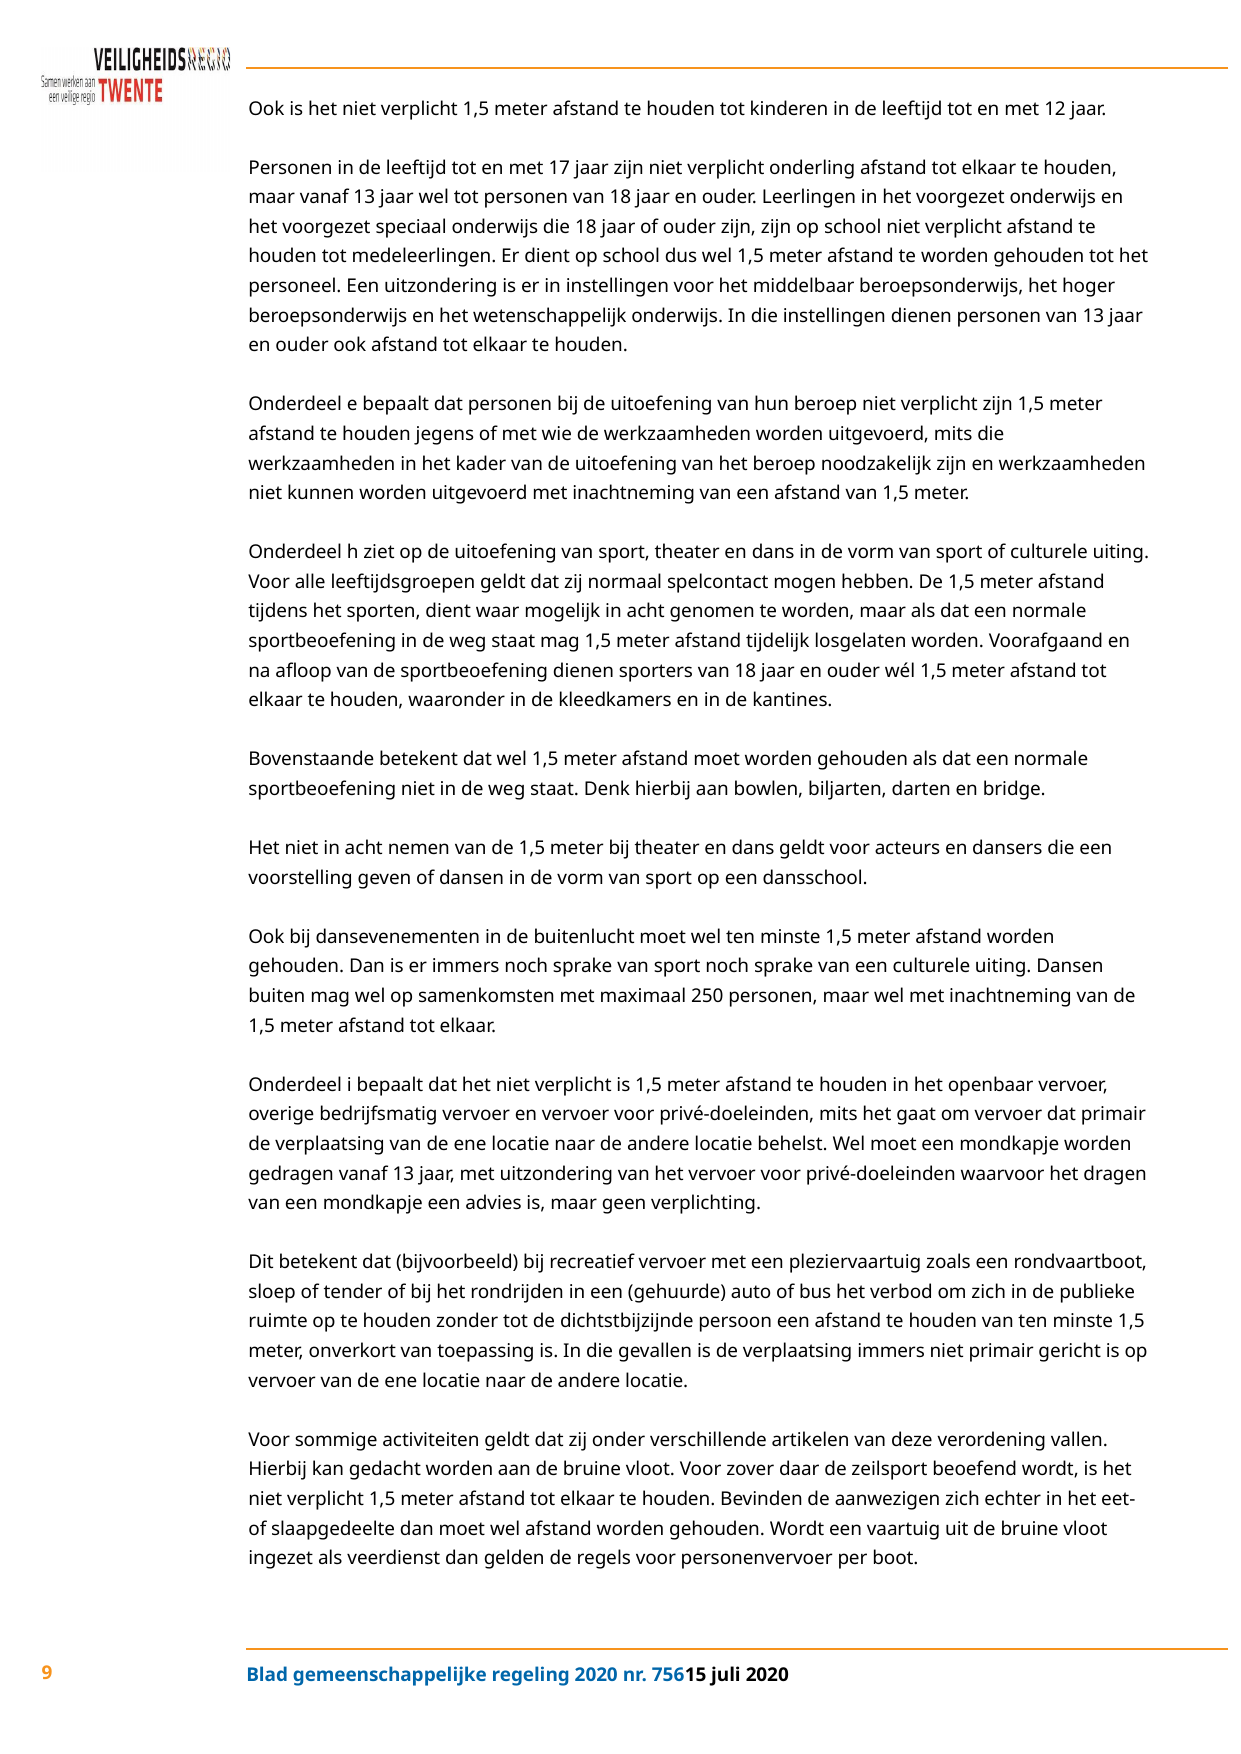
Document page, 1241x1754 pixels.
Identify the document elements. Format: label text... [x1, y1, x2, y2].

text Personen in de leeftijd tot en met 17 jaar zijn niet verplicht onderling afstand tot elkaar te houden, maar vanaf 13 jaar wel tot personen van 18 jaar en ouder. Leerlingen in het voorgezet onderwijs en het voorgezet speciaal onderwijs die 18 jaar of ouder zijn, zijn op school niet verplicht afstand te houden tot medeleerlingen. Er dient op school dus wel 1,5 meter afstand te worden gehouden tot het personeel. Een uitzondering is er in instellingen voor het middelbaar beroepsonderwijs, het hoger beroepsonderwijs en het wetenschappelijk onderwijs. In die instellingen dienen personen van 13 jaar en ouder ook afstand tot elkaar te houden. [248, 154, 1152, 357]
text Dit betekent dat (bijvoorbeeld) bij recreatief vervoer met een pleziervaartuig zoals een rondvaartboot, sloep of tender of bij het rondrijden in een (gehuurde) auto of bus het verbod om zich in de publieke ruimte op te houden zonder tot de dichtstbijzijnde persoon een afstand te houden van ten minste 1,5 meter, onverkort van toepassing is. In die gevallen is de verplaatsing immers niet primair gericht is op vervoer van de ene locatie naar de andere locatie. [248, 1248, 1152, 1393]
text Onderdeel h ziet op de uitoefening van sport, theater en dans in de vorm van sport of culturele uiting. Voor alle leeftijdsgroepen geldt dat zij normaal spelcontact mogen hebben. De 1,5 meter afstand tijdens het sporten, dient waar mogelijk in acht genomen te worden, maar als dat een normale sportbeoefening in de weg staat mag 1,5 meter afstand tijdelijk losgelaten worden. Voorafgaand en na afloop van de sportbeoefening dienen sporters van 18 jaar en ouder wél 1,5 meter afstand tot elkaar te houden, waaronder in de kleedkamers en in de kantines. [248, 538, 1152, 712]
text Het niet in acht nemen van de 1,5 meter bij theater en dans geldt voor acteurs en dansers die een voorstelling geven of dansen in de vorm van sport op een dansschool. [248, 834, 1152, 890]
text Onderdeel e bepaalt dat personen bij de uitoefening van hun beroep niet verplicht zijn 1,5 meter afstand te houden jegens of met wie de werkzaamheden worden uitgevoerd, mits die werkzaamheden in het kader van de uitoefening van het beroep noodzakelijk zijn en werkzaamheden niet kunnen worden uitgevoerd met inachtneming van een afstand van 1,5 meter. [248, 391, 1152, 505]
text Bovenstaande betekent dat wel 1,5 meter afstand moet worden gehouden als dat een normale sportbeoefening niet in de weg staat. Denk hierbij aan bowlen, biljarten, darten en bridge. [248, 746, 1152, 801]
text Ook bij dansevenementen in de buitenlucht moet wel ten minste 1,5 meter afstand worden gehouden. Dan is er immers noch sprake van sport noch sprake van een culturele uiting. Dansen buiten mag wel op samenkomsten met maximaal 250 personen, maar wel met inachtneming van de 1,5 meter afstand tot elkaar. [248, 923, 1152, 1038]
text Voor sommige activiteiten geldt dat zij onder verschillende artikelen van deze verordening vallen. Hierbij kan gedacht worden aan de bruine vloot. Voor zover daar de zeilsport beoefend wordt, is het niet verplicht 1,5 meter afstand tot elkaar te houden. Bevinden de aanwezigen zich echter in het eet- of slaapgedeelte dan moet wel afstand worden gehouden. Wordt een vaartuig uit de bruine vloot ingezet als veerdienst dan gelden de regels voor personenvervoer per boot. [248, 1426, 1152, 1570]
text Onderdeel i bepaalt dat het niet verplicht is 1,5 meter afstand te houden in het openbaar vervoer, overige bedrijfsmatig vervoer en vervoer voor privé-doeleinden, mits het gaat om vervoer dat primair de verplaatsing van de ene locatie naar de andere locatie behelst. Wel moet een mondkapje worden gedragen vanaf 13 jaar, met uitzondering van het vervoer voor privé-doeleinden waarvoor het dragen van een mondkapje een advies is, maar geen verplichting. [248, 1071, 1152, 1215]
text Ook is het niet verplicht 1,5 meter afstand te houden tot kinderen in de leeftijd tot en met 12 jaar. [248, 95, 1152, 121]
picture [41, 47, 231, 172]
